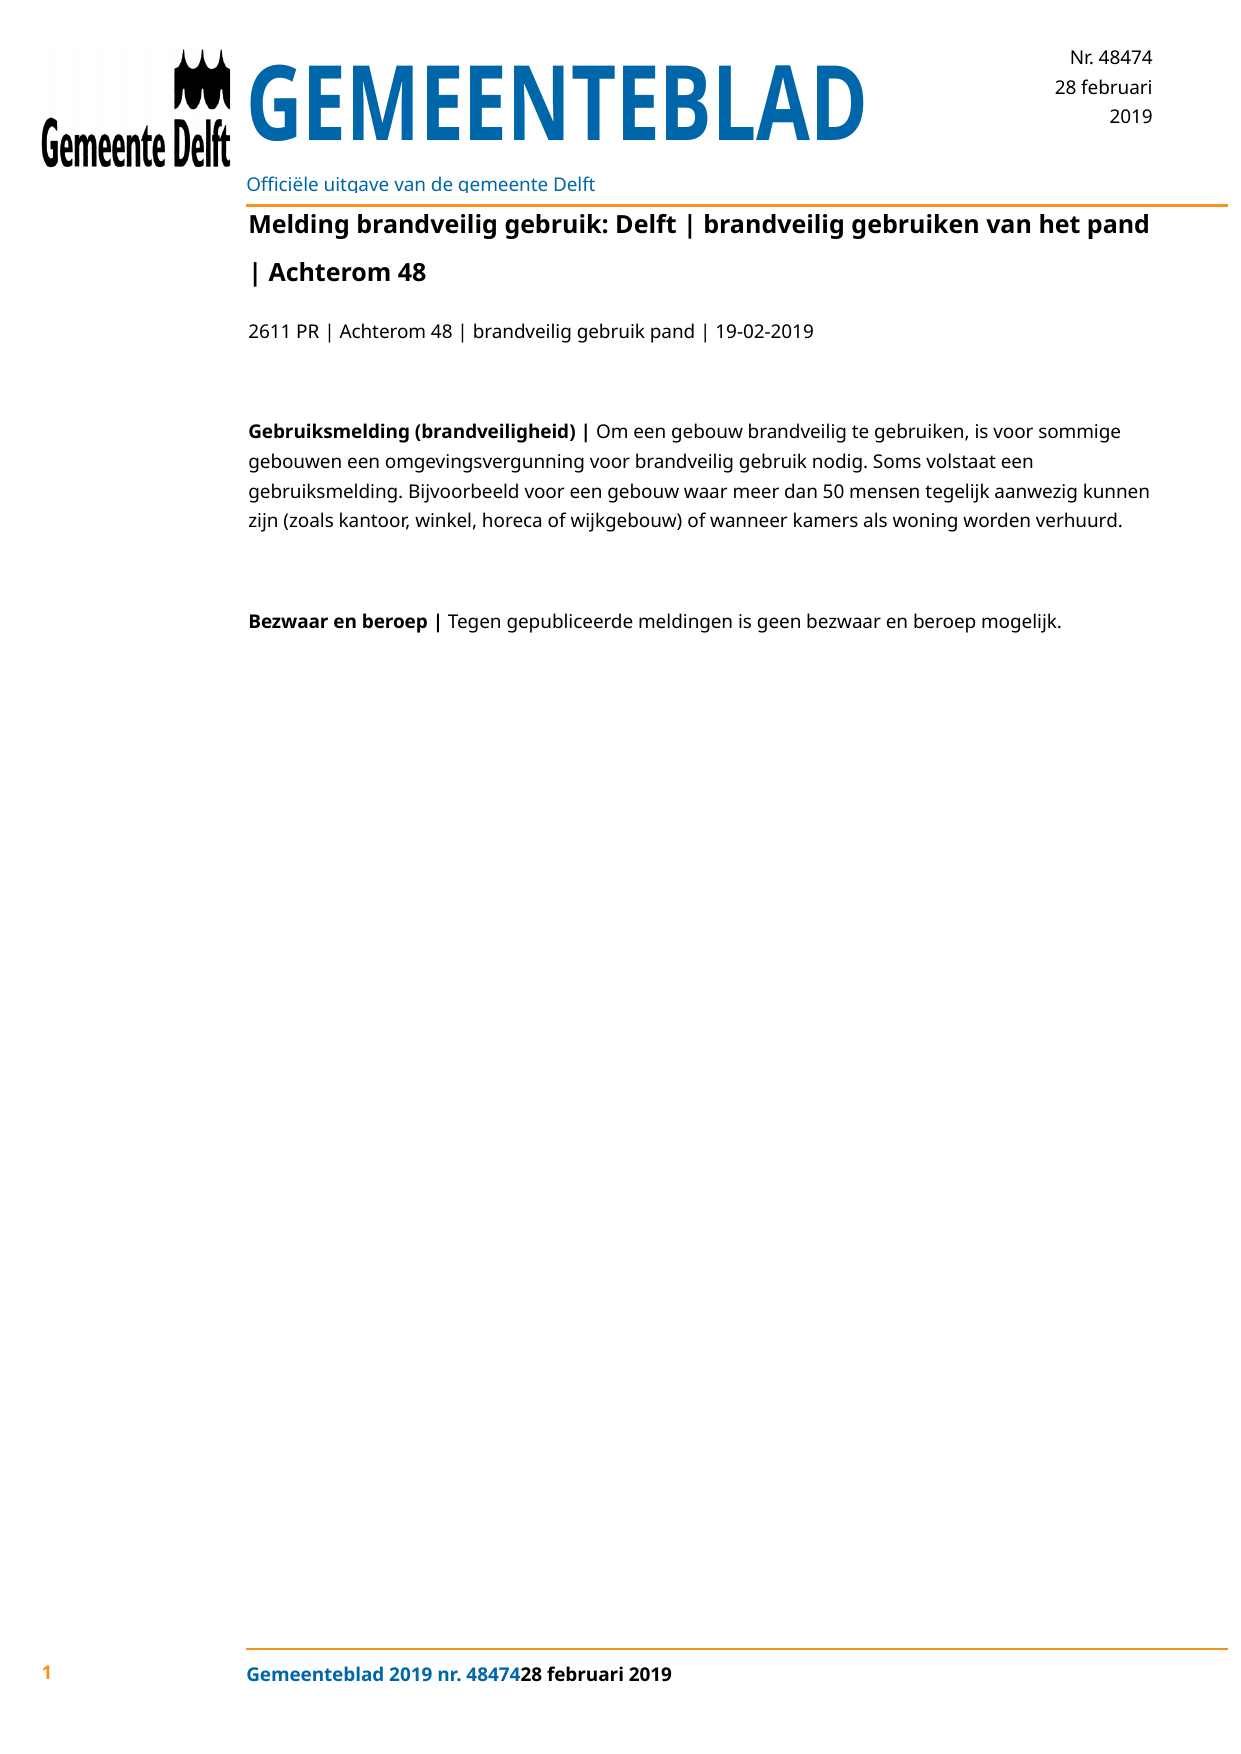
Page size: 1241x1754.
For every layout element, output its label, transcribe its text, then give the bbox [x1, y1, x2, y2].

picture [41, 47, 231, 172]
text Bezwaar en beroep | Tegen gepubliceerde meldingen is geen bezwaar en beroep mogelijk. [248, 608, 1152, 634]
text Melding brandveilig gebruik: Delft | brandveilig gebruiken van het pand | Achterom 48 [248, 207, 1152, 288]
text 2611 PR | Achterom 48 | brandveilig gebruik pand | 19-02-2019 [248, 318, 1152, 344]
text Gebruiksmelding (brandveiligheid) | Om een gebouw brandveilig te gebruiken, is voor sommige gebouwen een omgevingsvergunning voor brandveilig gebruik nodig. Soms volstaat een gebruiksmelding. Bijvoorbeeld voor een gebouw waar meer dan 50 mensen tegelijk aanwezig kunnen zijn (zoals kantoor, winkel, horeca of wijkgebouw) of wanneer kamers als woning worden verhuurd. [248, 419, 1152, 533]
